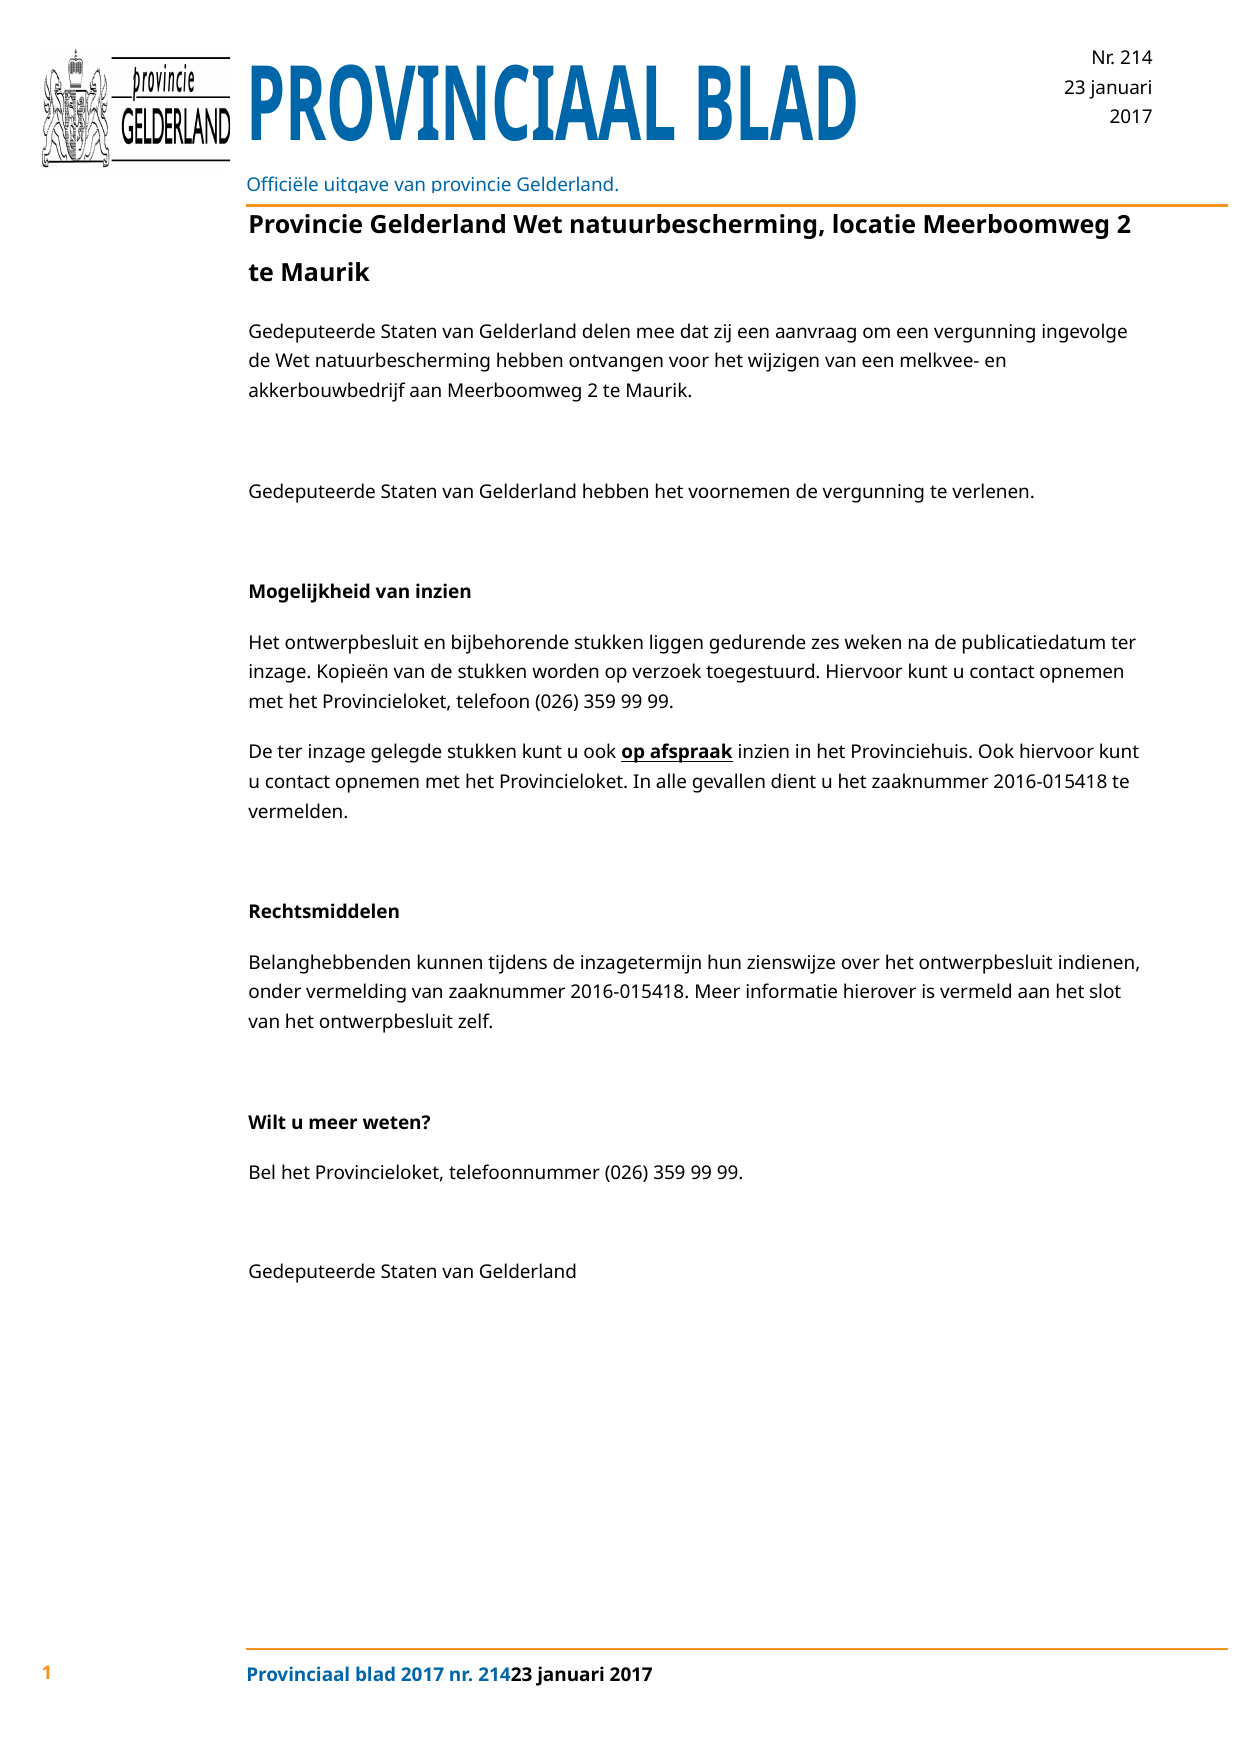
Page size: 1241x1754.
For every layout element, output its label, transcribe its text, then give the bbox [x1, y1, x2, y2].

text De ter inzage gelegde stukken kunt u ook op afspraak inzien in het Provinciehuis. Ook hiervoor kunt u contact opnemen met het Provincieloket. In alle gevallen dient u het zaaknummer 2016-015418 te vermelden. [248, 739, 1152, 824]
text Bel het Provincieloket, telefoonnummer (026) 359 99 99. [248, 1159, 1152, 1185]
text Gedeputeerde Staten van Gelderland [248, 1258, 1152, 1283]
text Rechtsmiddelen [248, 899, 1152, 924]
text Het ontwerpbesluit en bijbehorende stukken liggen gedurende zes weken na de publicatiedatum ter inzage. Kopieën van de stukken worden op verzoek toegestuurd. Hiervoor kunt u contact opnemen met het Provincieloket, telefoon (026) 359 99 99. [248, 629, 1152, 714]
text Gedeputeerde Staten van Gelderland hebben het voornemen de vergunning te verlenen. [248, 478, 1152, 504]
text Belanghebbenden kunnen tijdens de inzagetermijn hun zienswijze over het ontwerpbesluit indienen, onder vermelding van zaaknummer 2016-015418. Meer informatie hierover is vermeld aan het slot van het ontwerpbesluit zelf. [248, 949, 1152, 1034]
text Mogelijkheid van inzien [248, 579, 1152, 604]
text Gedeputeerde Staten van Gelderland delen mee dat zij een aanvraag om een vergunning ingevolge de Wet natuurbescherming hebben ontvangen voor het wijzigen van een melkvee- en akkerbouwbedrijf aan Meerboomweg 2 te Maurik. [248, 318, 1152, 403]
picture [41, 47, 231, 172]
text Wilt u meer weten? [248, 1109, 1152, 1135]
text Provincie Gelderland Wet natuurbescherming, locatie Meerboomweg 2 te Maurik [248, 207, 1152, 288]
